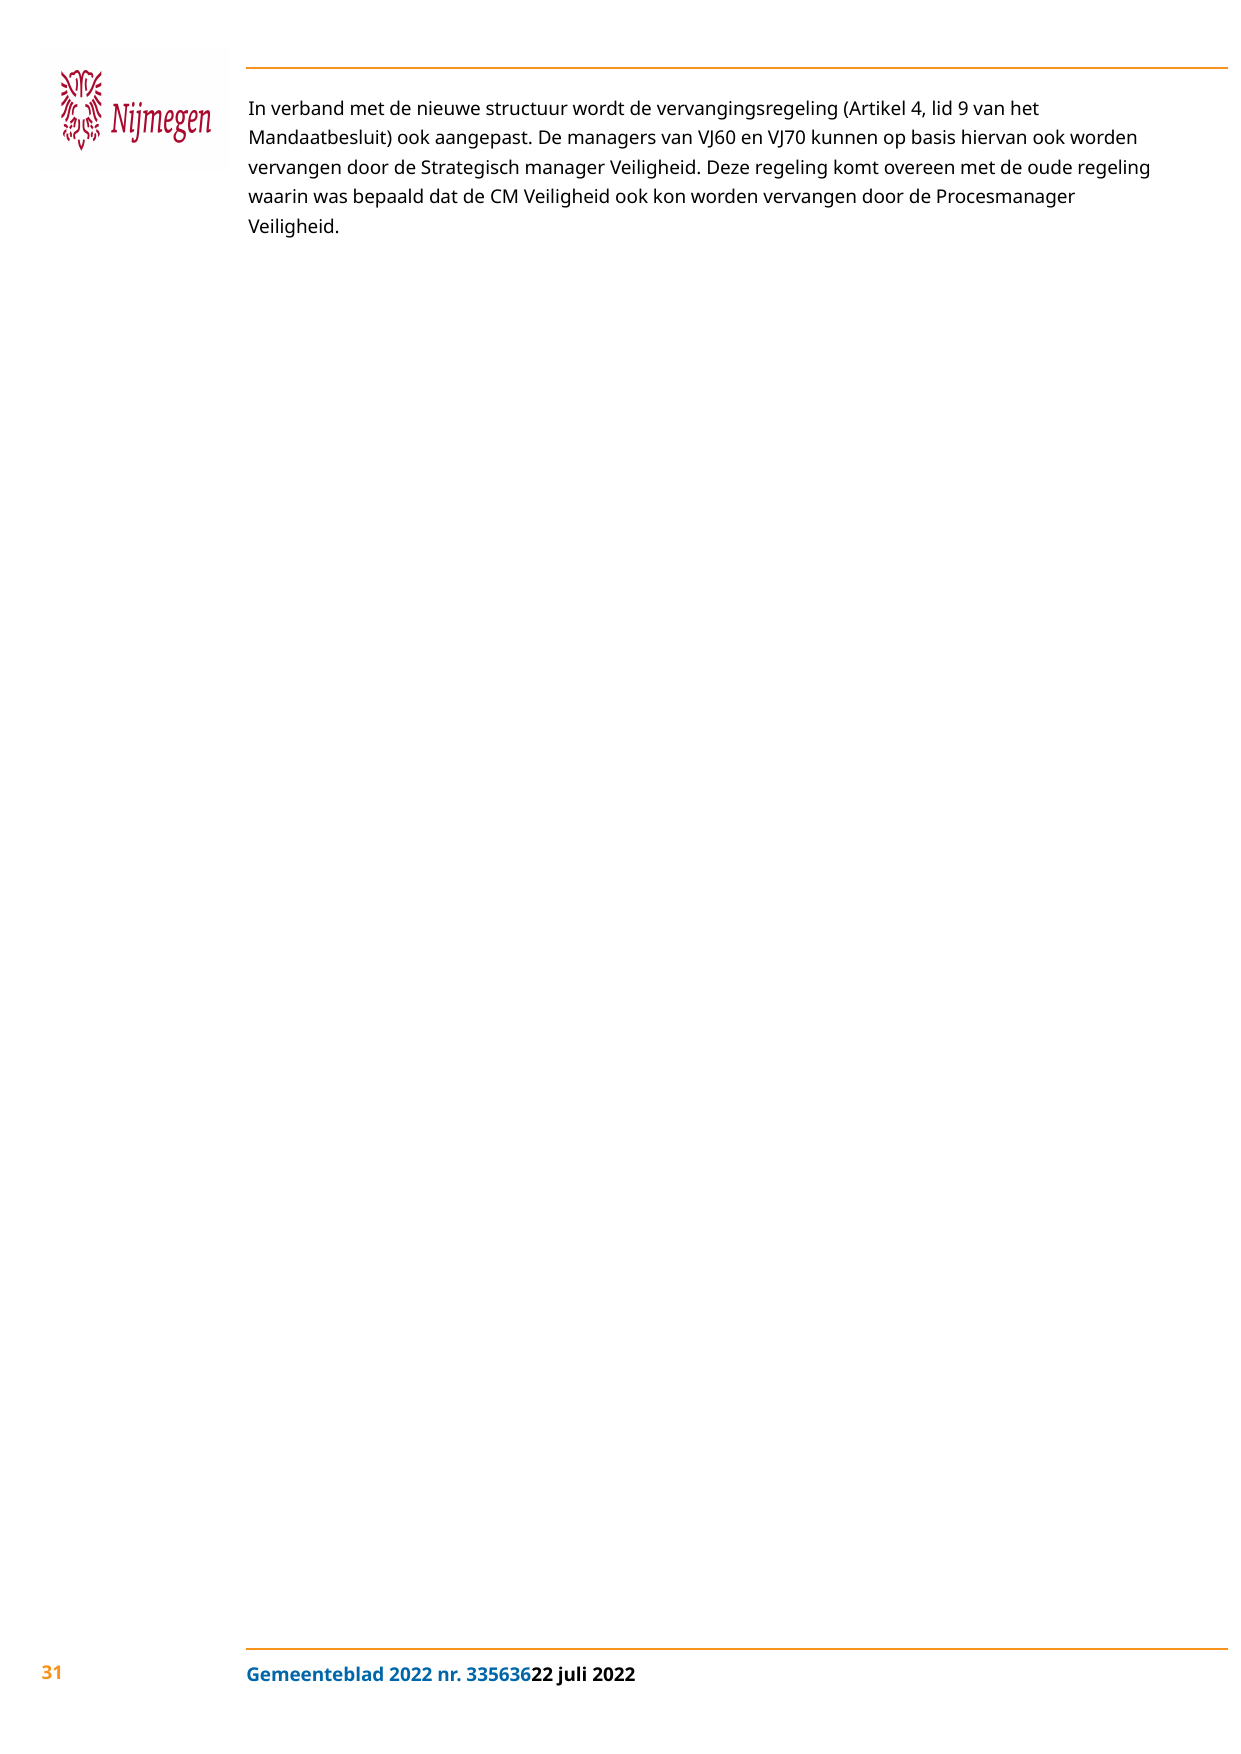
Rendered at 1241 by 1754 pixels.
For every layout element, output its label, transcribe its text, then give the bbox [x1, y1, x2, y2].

picture [41, 47, 231, 172]
text In verband met de nieuwe structuur wordt de vervangingsregeling (Artikel 4, lid 9 van het Mandaatbesluit) ook aangepast. De managers van VJ60 en VJ70 kunnen op basis hiervan ook worden vervangen door de Strategisch manager Veiligheid. Deze regeling komt overeen met de oude regeling waarin was bepaald dat de CM Veiligheid ook kon worden vervangen door de Procesmanager Veiligheid. [248, 95, 1152, 239]
